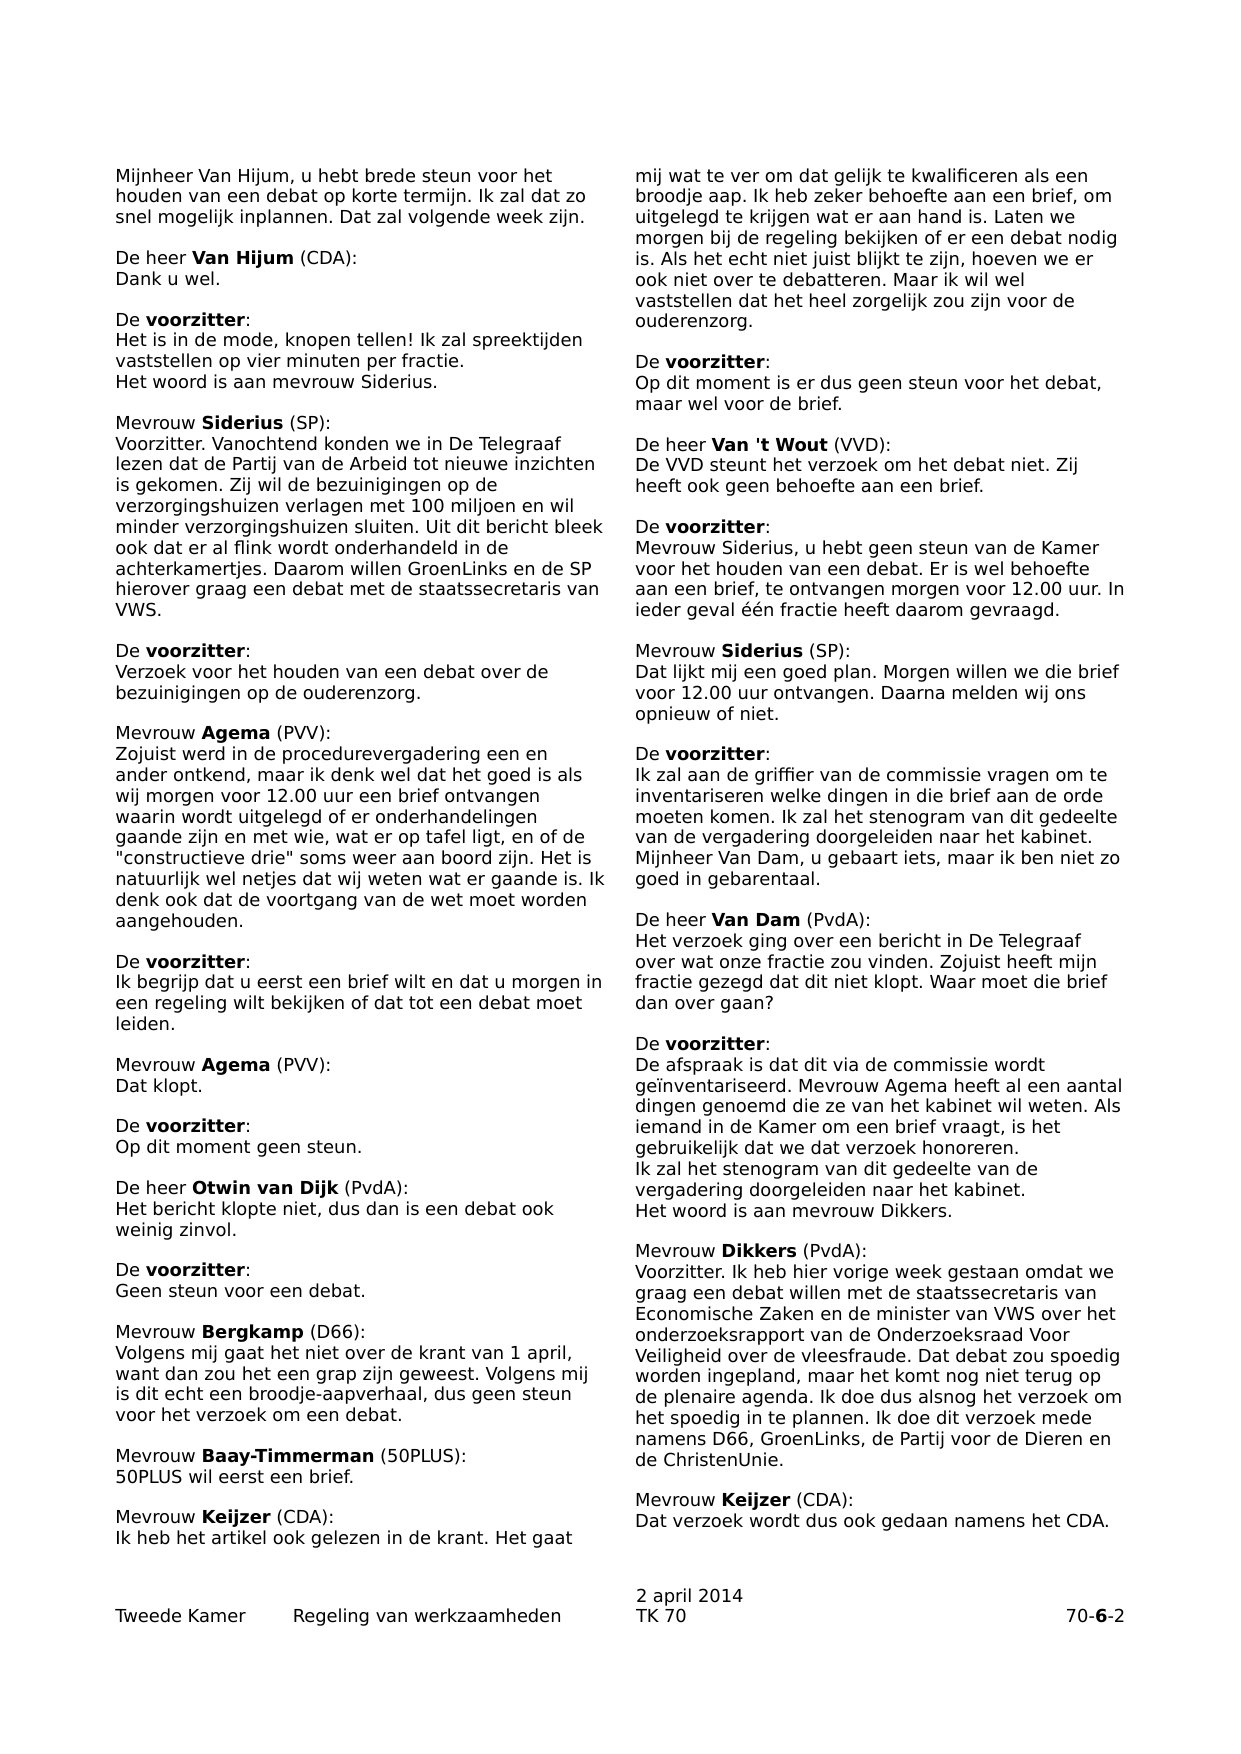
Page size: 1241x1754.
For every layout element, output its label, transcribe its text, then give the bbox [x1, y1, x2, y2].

text Mevrouw Keijzer (CDA): [115, 1507, 605, 1528]
text De voorzitter: [115, 1116, 605, 1137]
text Mevrouw Agema (PVV): [115, 723, 605, 744]
text Ik heb het artikel ook gelezen in de krant. Het gaat [115, 1528, 605, 1549]
text Voorzitter. Vanochtend konden we in De Telegraaf lezen dat de Partij van de Arbeid tot nieuwe inzichten is gekomen. Zij wil de bezuinigingen op de verzorgingshuizen verlagen met 100 miljoen en wil minder verzorgingshuizen sluiten. Uit dit bericht bleek ook dat er al flink wordt onderhandeld in de achterkamertjes. Daarom willen GroenLinks en de SP hierover graag een debat met de staatssecretaris van VWS. [115, 433, 605, 621]
text De voorzitter: [115, 641, 605, 662]
text Voorzitter. Ik heb hier vorige week gestaan omdat we graag een debat willen met de staatssecretaris van Economische Zaken en de minister van VWS over het onderzoeksrapport van de Onderzoeksraad Voor Veiligheid over de vleesfraude. Dat debat zou spoedig worden ingepland, maar het komt nog niet terug op de plenaire agenda. Ik doe dus alsnog het verzoek om het spoedig in te plannen. Ik doe dit verzoek mede namens D66, GroenLinks, de Partij voor de Dieren en de ChristenUnie. [635, 1262, 1125, 1470]
text Ik begrijp dat u eerst een brief wilt en dat u morgen in een regeling wilt bekijken of dat tot een debat moet leiden. [115, 972, 605, 1035]
text De VVD steunt het verzoek om het debat niet. Zij heeft ook geen behoefte aan een brief. [635, 455, 1125, 497]
text Mevrouw Bergkamp (D66): [115, 1322, 605, 1342]
text Het woord is aan mevrouw Siderius. [115, 372, 605, 393]
text Mevrouw Siderius (SP): [635, 641, 1125, 662]
text De heer Van Hijum (CDA): [115, 248, 605, 268]
text Mevrouw Siderius (SP): [115, 413, 605, 433]
text Op dit moment geen steun. [115, 1137, 605, 1158]
text De voorzitter: [635, 1034, 1125, 1054]
text Het bericht klopte niet, dus dan is een debat ook weinig zinvol. [115, 1198, 605, 1240]
text mij wat te ver om dat gelijk te kwalificeren als een broodje aap. Ik heb zeker behoefte aan een brief, om uitgelegd te krijgen wat er aan hand is. Laten we morgen bij de regeling bekijken of er een debat nodig is. Als het echt niet juist blijkt te zijn, hoeven we er ook niet over te debatteren. Maar ik wil wel vaststellen dat het heel zorgelijk zou zijn voor de ouderenzorg. [635, 165, 1125, 332]
text Op dit moment is er dus geen steun voor het debat, maar wel voor de brief. [635, 373, 1125, 414]
text Het verzoek ging over een bericht in De Telegraaf over wat onze fractie zou vinden. Zojuist heeft mijn fractie gezegd dat dit niet klopt. Waar moet die brief dan over gaan? [635, 931, 1125, 1014]
text Mevrouw Baay-Timmerman (50PLUS): [115, 1446, 605, 1467]
text Ik zal aan de griffier van de commissie vragen om te inventariseren welke dingen in die brief aan de orde moeten komen. Ik zal het stenogram van dit gedeelte van de vergadering doorgeleiden naar het kabinet. [635, 765, 1125, 848]
text Mijnheer Van Dam, u gebaart iets, maar ik ben niet zo goed in gebarentaal. [635, 848, 1125, 890]
text De heer Van 't Wout (VVD): [635, 434, 1125, 455]
text Verzoek voor het houden van een debat over de bezuinigingen op de ouderenzorg. [115, 662, 605, 703]
text De voorzitter: [635, 352, 1125, 373]
text De voorzitter: [635, 744, 1125, 765]
text De voorzitter: [115, 951, 605, 972]
text Geen steun voor een debat. [115, 1281, 605, 1302]
text Het is in de mode, knopen tellen! Ik zal spreektijden vaststellen op vier minuten per fractie. [115, 330, 605, 372]
text Dat klopt. [115, 1075, 605, 1096]
text Mevrouw Dikkers (PvdA): [635, 1241, 1125, 1262]
text Zojuist werd in de procedurevergadering een en ander ontkend, maar ik denk wel dat het goed is als wij morgen voor 12.00 uur een brief ontvangen waarin wordt uitgelegd of er onderhandelingen gaande zijn en met wie, wat er op tafel ligt, en of de "constructieve drie" soms weer aan boord zijn. Het is natuurlijk wel netjes dat wij weten wat er gaande is. Ik denk ook dat de voortgang van de wet moet worden aangehouden. [115, 744, 605, 931]
text Mevrouw Agema (PVV): [115, 1055, 605, 1075]
text 50PLUS wil eerst een brief. [115, 1467, 605, 1487]
text De heer Van Dam (PvdA): [635, 910, 1125, 931]
text Mevrouw Siderius, u hebt geen steun van de Kamer voor het houden van een debat. Er is wel behoefte aan een brief, te ontvangen morgen voor 12.00 uur. In ieder geval één fractie heeft daarom gevraagd. [635, 537, 1125, 621]
text Ik zal het stenogram van dit gedeelte van de vergadering doorgeleiden naar het kabinet. [635, 1159, 1125, 1200]
text Dat lijkt mij een goed plan. Morgen willen we die brief voor 12.00 uur ontvangen. Daarna melden wij ons opnieuw of niet. [635, 662, 1125, 724]
text Mevrouw Keijzer (CDA): [635, 1490, 1125, 1511]
text De voorzitter: [115, 1260, 605, 1281]
text De voorzitter: [635, 517, 1125, 537]
text Volgens mij gaat het niet over de krant van 1 april, want dan zou het een grap zijn geweest. Volgens mij is dit echt een broodje-aapverhaal, dus geen steun voor het verzoek om een debat. [115, 1342, 605, 1426]
text Dat verzoek wordt dus ook gedaan namens het CDA. [635, 1511, 1125, 1532]
text De heer Otwin van Dijk (PvdA): [115, 1178, 605, 1198]
text Mijnheer Van Hijum, u hebt brede steun voor het houden van een debat op korte termijn. Ik zal dat zo snel mogelijk inplannen. Dat zal volgende week zijn. [115, 165, 605, 228]
text Het woord is aan mevrouw Dikkers. [635, 1200, 1125, 1221]
text Dank u wel. [115, 268, 605, 289]
text De voorzitter: [115, 309, 605, 330]
text De afspraak is dat dit via de commissie wordt geïnventariseerd. Mevrouw Agema heeft al een aantal dingen genoemd die ze van het kabinet wil weten. Als iemand in de Kamer om een brief vraagt, is het gebruikelijk dat we dat verzoek honoreren. [635, 1054, 1125, 1159]
